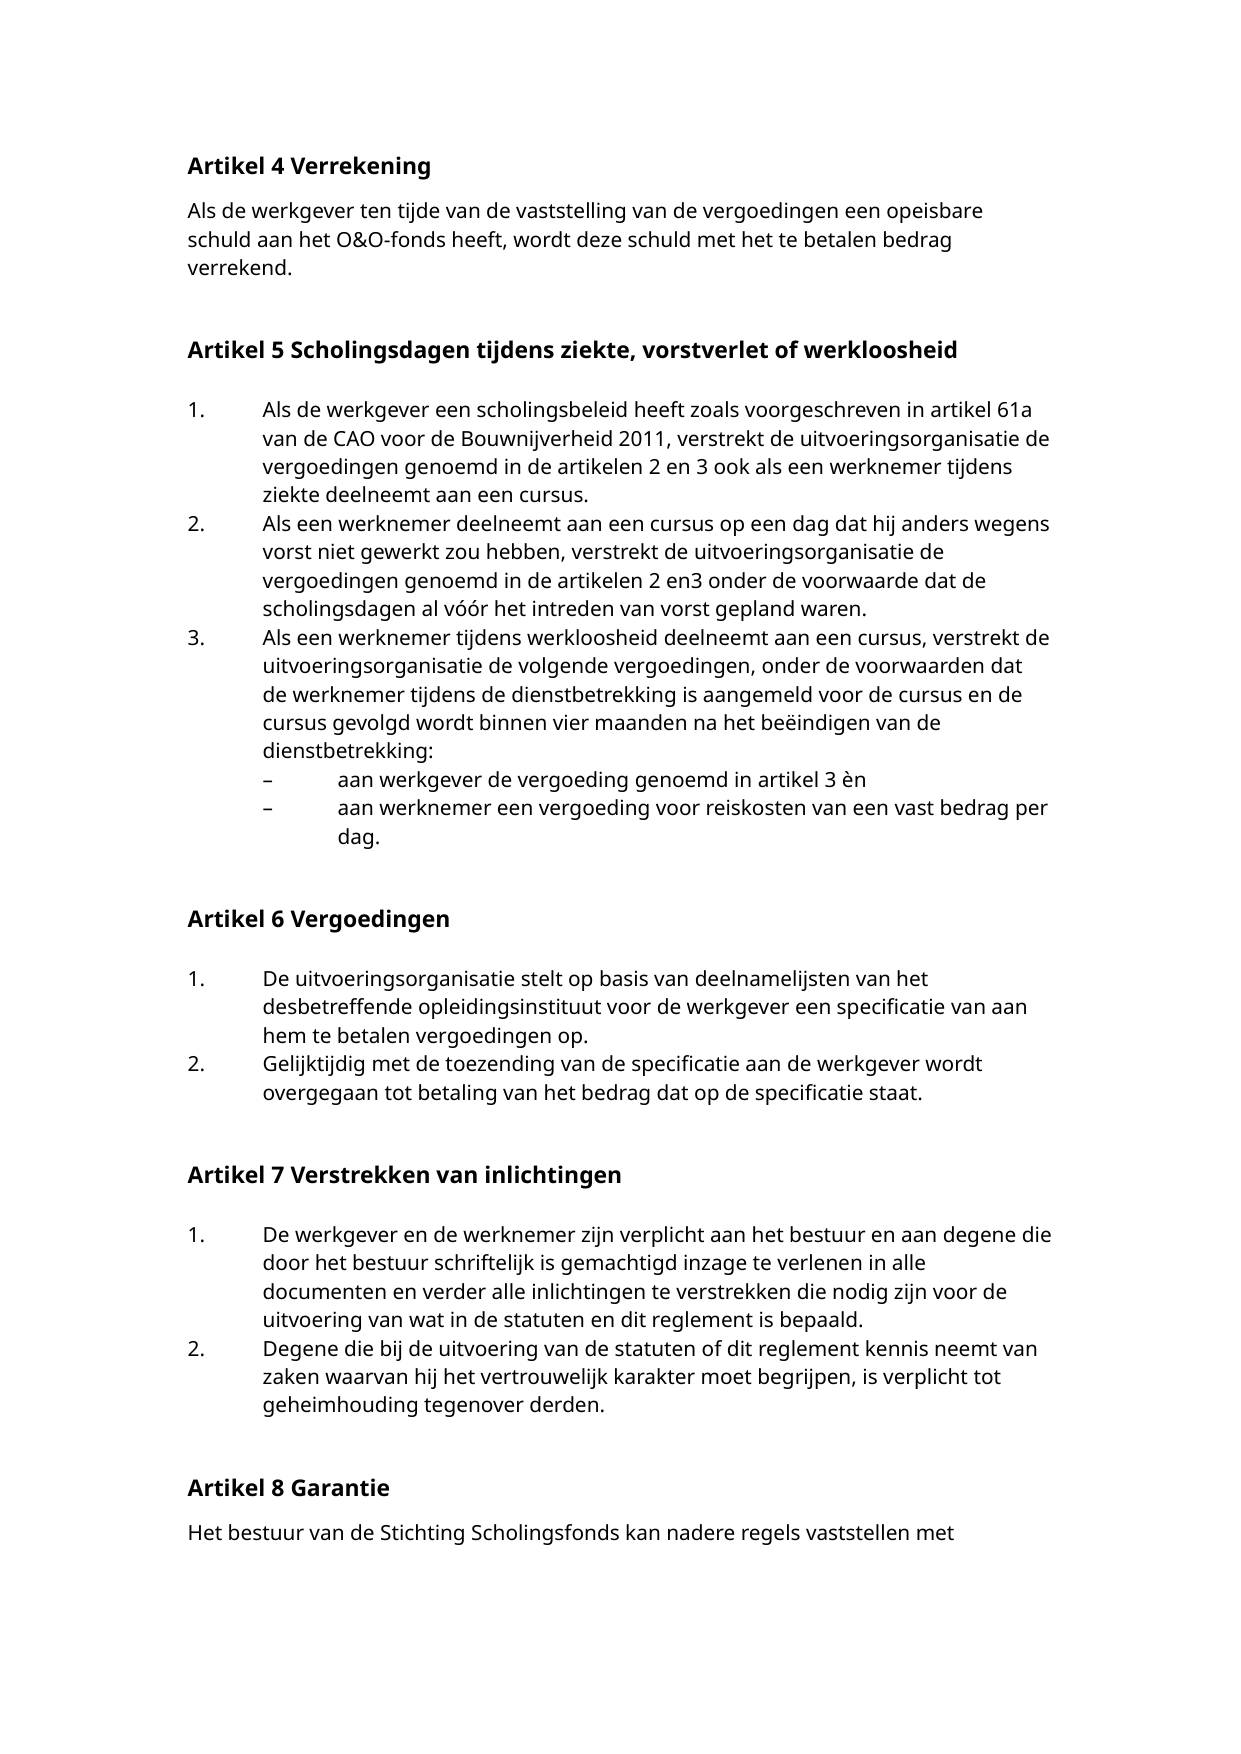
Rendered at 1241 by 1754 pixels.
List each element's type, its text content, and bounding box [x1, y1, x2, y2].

subtitle Artikel 6 Vergoedingen [187, 903, 1053, 934]
list Als de werkgever een scholingsbeleid heeft zoals voorgeschreven in artikel 61a van de CAO voor de Bouwnijverheid 2011, verstrekt de uitvoeringsorganisatie de vergoedingen genoemd in de artikelen 2 en 3 ook als een werknemer tijdens ziekte deelneemt aan een cursus. [187, 395, 1053, 509]
list De werkgever en de werknemer zijn verplicht aan het bestuur en aan degene die door het bestuur schriftelijk is gemachtigd inzage te verlenen in alle documenten en verder alle inlichtingen te verstrekken die nodig zijn voor de uitvoering van wat in de statuten en dit reglement is bepaald. [187, 1220, 1053, 1334]
subtitle Artikel 7 Verstrekken van inlichtingen [187, 1159, 1053, 1190]
list De uitvoeringsorganisatie stelt op basis van deelnamelijsten van het desbetreffende opleidingsinstituut voor de werkgever een specificatie van aan hem te betalen vergoedingen op. [187, 964, 1053, 1049]
text Als de werkgever ten tijde van de vaststelling van de vergoedingen een opeisbare schuld aan het O&O-fonds heeft, wordt deze schuld met het te betalen bedrag verrekend. [187, 196, 1053, 282]
subtitle Artikel 4 Verrekening [187, 150, 1053, 181]
list Degene die bij de uitvoering van de statuten of dit reglement kennis neemt van zaken waarvan hij het vertrouwelijk karakter moet begrijpen, is verplicht tot geheimhouding tegenover derden. [187, 1334, 1053, 1419]
list Gelijktijdig met de toezending van de specificatie aan de werkgever wordt overgegaan tot betaling van het bedrag dat op de specificatie staat. [187, 1049, 1053, 1106]
subtitle Artikel 8 Garantie [187, 1472, 1053, 1503]
subtitle Artikel 5 Scholingsdagen tijdens ziekte, vorstverlet of werkloosheid [187, 334, 1053, 365]
list aan werkgever de vergoeding genoemd in artikel 3 èn [262, 765, 1053, 793]
list Als een werknemer deelneemt aan een cursus op een dag dat hij anders wegens vorst niet gewerkt zou hebben, verstrekt de uitvoeringsorganisatie de vergoedingen genoemd in de artikelen 2 en3 onder de voorwaarde dat de scholingsdagen al vóór het intreden van vorst gepland waren. [187, 509, 1053, 623]
text Het bestuur van de Stichting Scholingsfonds kan nadere regels vaststellen met [187, 1518, 1053, 1546]
list Als een werknemer tijdens werkloosheid deelneemt aan een cursus, verstrekt de uitvoeringsorganisatie de volgende vergoedingen, onder de voorwaarden dat de werknemer tijdens de dienstbetrekking is aangemeld voor de cursus en de cursus gevolgd wordt binnen vier maanden na het beëindigen van de dienstbetrekking: [187, 623, 1053, 765]
list aan werknemer een vergoeding voor reiskosten van een vast bedrag per dag. [262, 793, 1053, 850]
